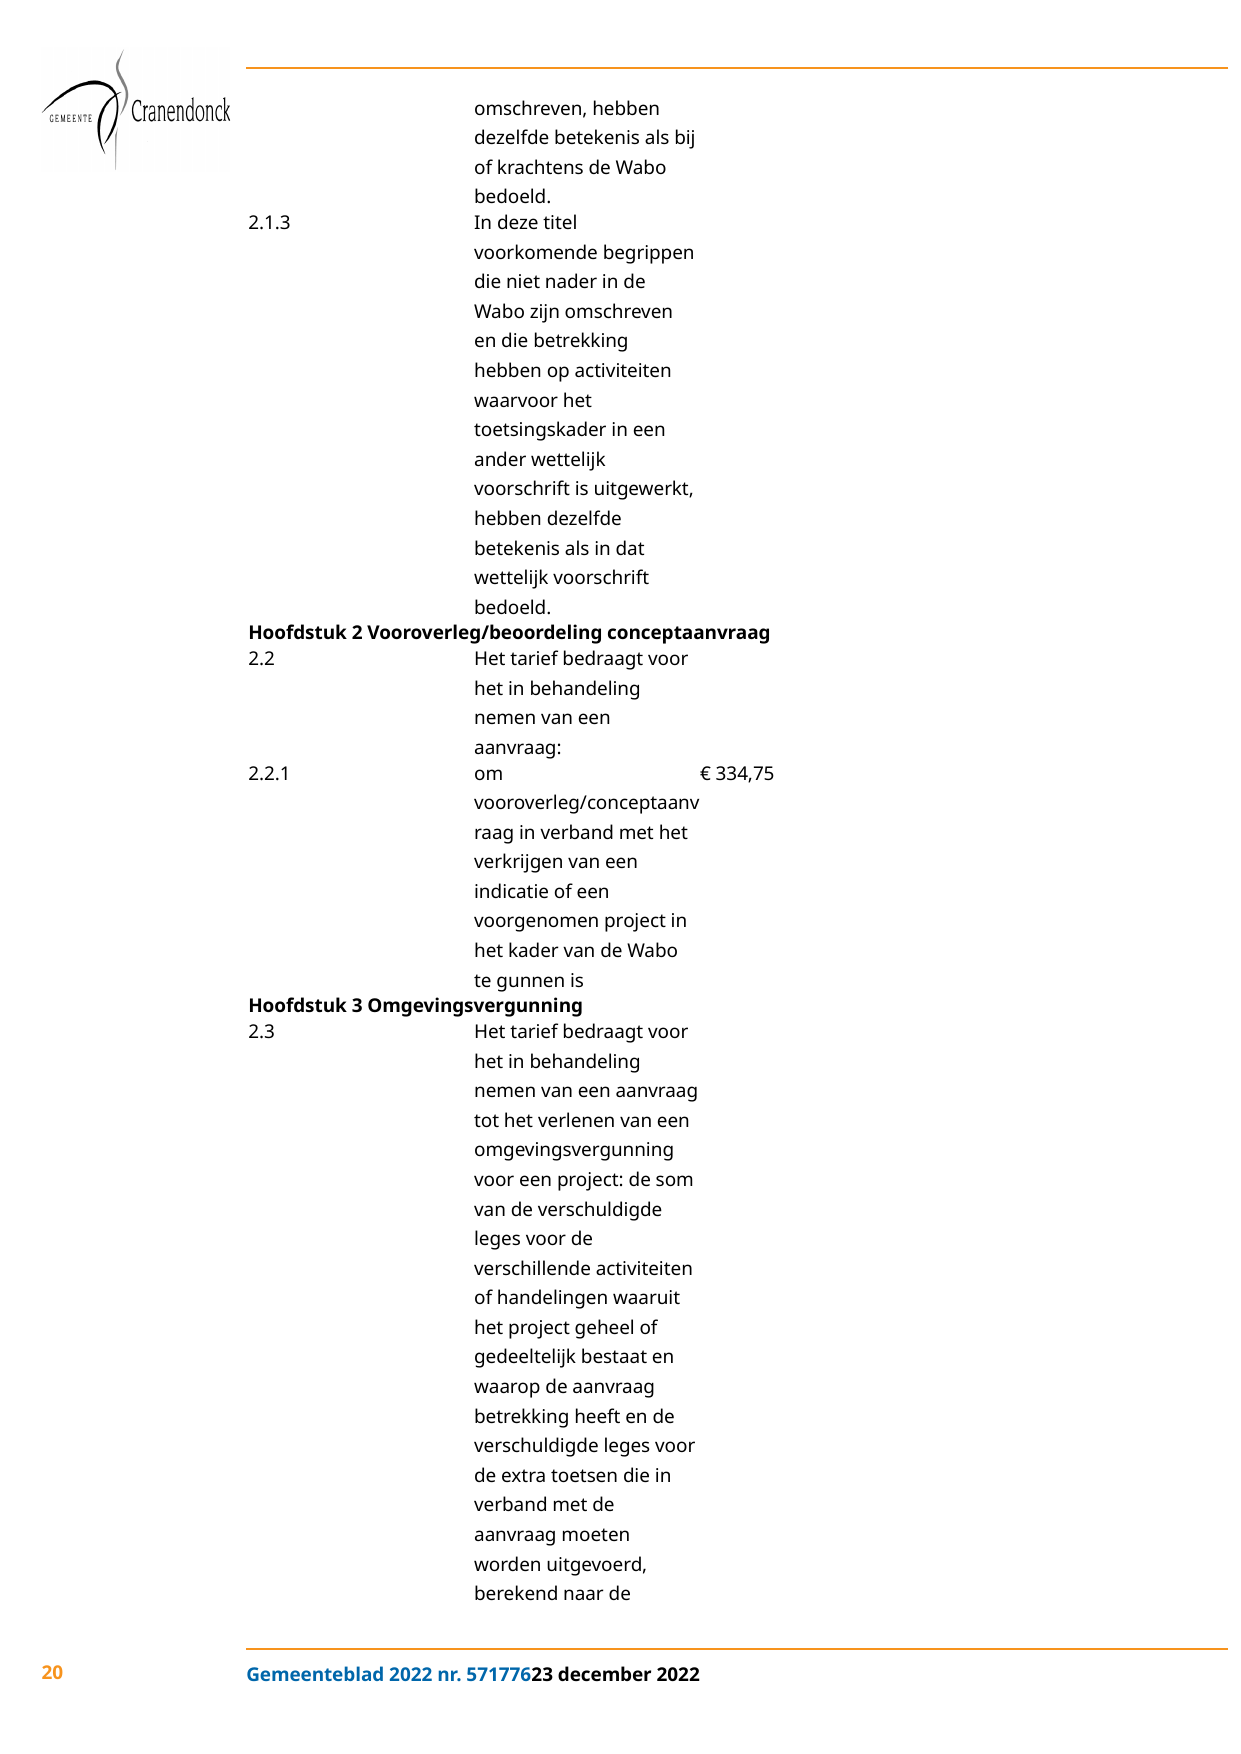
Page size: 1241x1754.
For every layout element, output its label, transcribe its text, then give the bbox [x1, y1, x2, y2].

table_cell Hoofdstuk 2 Vooroverleg/beoordeling conceptaanvraag [248, 620, 1152, 645]
table_cell 2.3 [248, 1018, 474, 1606]
picture [41, 47, 231, 172]
table_cell Hoofdstuk 3 Omgevingsvergunning [248, 993, 1152, 1018]
table_cell Het tarief bedraagt voor het in behandeling nemen van een aanvraag tot het verlenen van een omgevingsvergunning voor een project: de som van de verschuldigde leges voor de verschillende activiteiten of handelingen waaruit het project geheel of gedeeltelijk bestaat en waarop de aanvraag betrekking heeft en de verschuldigde leges voor de extra toetsen die in verband met de aanvraag moeten worden uitgevoerd, berekend naar de [474, 1018, 700, 1606]
table_cell [926, 760, 1152, 993]
table_cell [700, 1018, 926, 1606]
table_cell In deze titel voorkomende begrippen die niet nader in de Wabo zijn omschreven en die betrekking hebben op activiteiten waarvoor het toetsingskader in een ander wettelijk voorschrift is uitgewerkt, hebben dezelfde betekenis als in dat wettelijk voorschrift bedoeld. [474, 209, 700, 619]
table_cell [700, 645, 926, 760]
table_cell € 334,75 [700, 760, 926, 993]
table_cell [700, 209, 926, 619]
table_cell 2.1.3 [248, 209, 474, 619]
table_cell omschreven, hebben dezelfde betekenis als bij of krachtens de Wabo bedoeld. [474, 95, 700, 209]
table_cell [700, 95, 926, 209]
table_cell [926, 209, 1152, 619]
table_cell 2.2.1 [248, 760, 474, 993]
table_cell Het tarief bedraagt voor het in behandeling nemen van een aanvraag: [474, 645, 700, 760]
table_cell 2.2 [248, 645, 474, 760]
table_cell om vooroverleg/conceptaanvraag in verband met het verkrijgen van een indicatie of een voorgenomen project in het kader van de Wabo te gunnen is [474, 760, 700, 993]
table_cell [926, 1018, 1152, 1606]
table_cell [926, 95, 1152, 209]
table_cell [926, 645, 1152, 760]
table_cell [248, 95, 474, 209]
